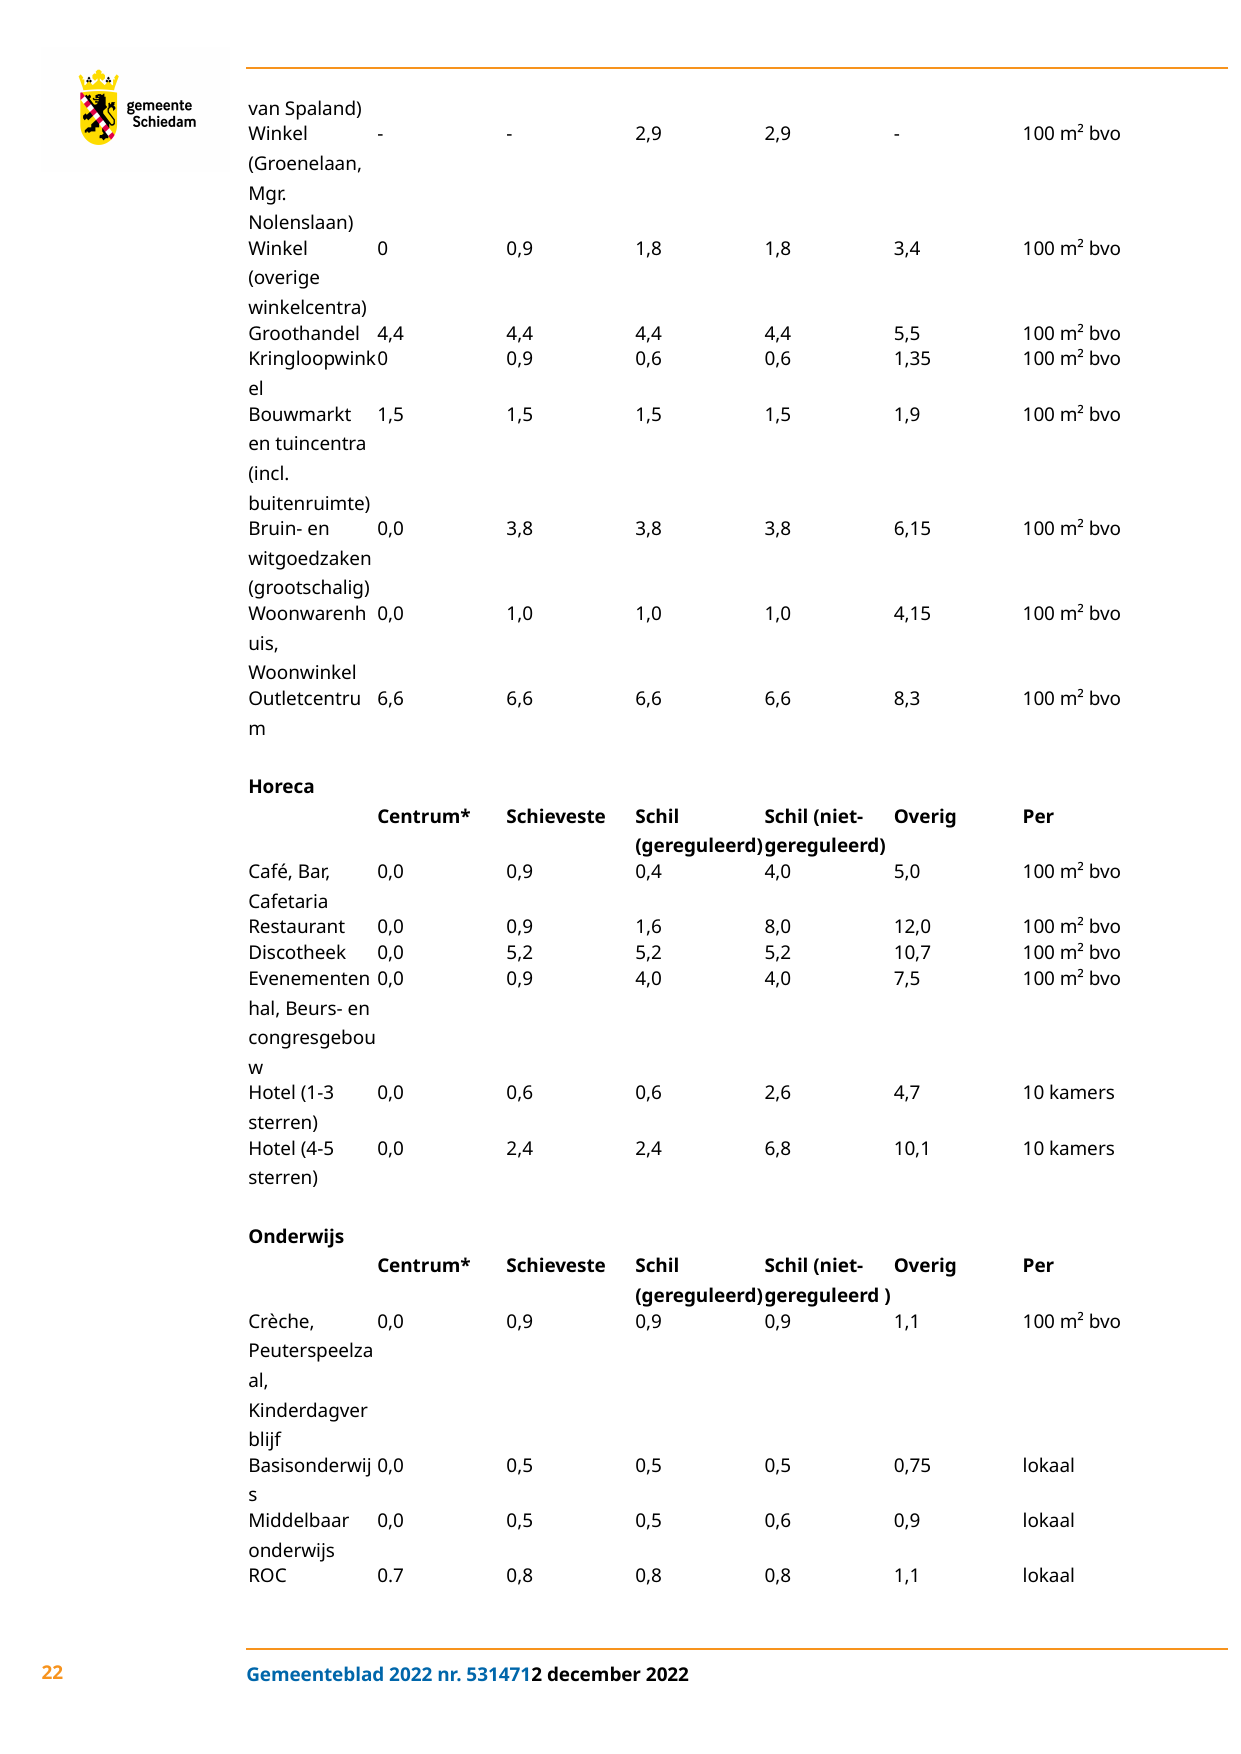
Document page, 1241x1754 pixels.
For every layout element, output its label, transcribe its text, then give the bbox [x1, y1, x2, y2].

table_cell 1,35 [894, 346, 1022, 401]
table_cell 5,5 [894, 320, 1022, 346]
table_cell 0,9 [506, 965, 635, 1079]
table_cell 0,6 [764, 346, 893, 401]
table_cell lokaal [1023, 1508, 1152, 1563]
table_cell 100 m² bvo [1023, 346, 1152, 401]
text Horeca [248, 773, 1152, 799]
table_header [248, 803, 377, 858]
table_cell 2,9 [764, 121, 893, 235]
table_cell 6,6 [506, 685, 635, 741]
table_cell 6,6 [764, 685, 893, 741]
table_cell [1023, 95, 1152, 121]
table_cell 1,5 [764, 401, 893, 515]
table_cell 0,0 [377, 515, 506, 600]
table_cell 10 kamers [1023, 1135, 1152, 1190]
table_cell 2,4 [506, 1135, 635, 1190]
table_header [248, 1253, 377, 1308]
table_cell 100 m² bvo [1023, 320, 1152, 346]
table_cell 3,4 [894, 235, 1022, 320]
table_cell 0,0 [377, 939, 506, 965]
table_cell [894, 95, 1022, 121]
table_cell - [377, 121, 506, 235]
table_cell 0,9 [506, 346, 635, 401]
table_cell 4,4 [377, 320, 506, 346]
table_cell 3,8 [635, 515, 764, 600]
table_cell Evenementenhal, Beurs- en congresgebouw [248, 965, 377, 1079]
table_cell 10 kamers [1023, 1080, 1152, 1135]
table_cell 0,9 [506, 1308, 635, 1452]
table_cell 2,4 [635, 1135, 764, 1190]
table_cell 100 m² bvo [1023, 600, 1152, 685]
table_cell 0,0 [377, 1508, 506, 1563]
table_header Per [1023, 803, 1152, 858]
table_cell 0,0 [377, 965, 506, 1079]
table_cell Crèche, Peuterspeelzaal, Kinderdagverblijf [248, 1308, 377, 1452]
table_header Schil (niet- gereguleerd) [764, 803, 893, 858]
table_cell - [377, 95, 506, 121]
table_cell 0,5 [635, 1508, 764, 1563]
table_cell 0,6 [635, 346, 764, 401]
table_cell 1,5 [506, 401, 635, 515]
table_cell 6,15 [894, 515, 1022, 600]
table_cell Kringloopwinkel [248, 346, 377, 401]
table_cell 1,0 [635, 600, 764, 685]
table_cell Middelbaar onderwijs [248, 1508, 377, 1563]
table_cell 6,8 [764, 1135, 893, 1190]
table_cell - [506, 121, 635, 235]
table_cell 0,5 [506, 1452, 635, 1507]
table_cell Hotel (1-3 sterren) [248, 1080, 377, 1135]
table_header Schil (gereguleerd) [635, 803, 764, 858]
table_cell - [635, 95, 764, 121]
table_cell 100 m² bvo [1023, 939, 1152, 965]
table_cell 2,6 [764, 1080, 893, 1135]
table_cell 0 [377, 235, 506, 320]
table_cell 100 m² bvo [1023, 515, 1152, 600]
table_cell 100 m² bvo [1023, 235, 1152, 320]
table_cell 7,5 [894, 965, 1022, 1079]
table_cell 0,6 [506, 1080, 635, 1135]
table_cell 1,6 [635, 914, 764, 939]
table_cell - [764, 95, 893, 121]
table_cell 100 m² bvo [1023, 914, 1152, 939]
table_cell 0,0 [377, 858, 506, 914]
table_cell Woonwarenhuis, Woonwinkel [248, 600, 377, 685]
table_cell 12,0 [894, 914, 1022, 939]
table_cell 6,6 [377, 685, 506, 741]
table_cell 0,75 [894, 1452, 1022, 1507]
table_cell 5,2 [506, 939, 635, 965]
table_cell 4,0 [635, 965, 764, 1079]
table_cell 100 m² bvo [1023, 121, 1152, 235]
table_cell 5,2 [764, 939, 893, 965]
table_cell 4,4 [635, 320, 764, 346]
table_cell Outletcentrum [248, 685, 377, 741]
table_cell 3,8 [506, 515, 635, 600]
table_cell 1,5 [377, 401, 506, 515]
table_cell 100 m² bvo [1023, 858, 1152, 914]
table_cell 100 m² bvo [1023, 401, 1152, 515]
table_cell 0,9 [506, 858, 635, 914]
table_cell 8,3 [894, 685, 1022, 741]
table_cell 4,0 [764, 965, 893, 1079]
table_cell - [894, 121, 1022, 235]
table_cell 100 m² bvo [1023, 685, 1152, 741]
table_cell Café, Bar, Cafetaria [248, 858, 377, 914]
table_cell 1,0 [764, 600, 893, 685]
table_cell 5,0 [894, 858, 1022, 914]
table_cell 10,1 [894, 1135, 1022, 1190]
table_cell 1,5 [635, 401, 764, 515]
table_cell 0,6 [635, 1080, 764, 1135]
table_cell 0,0 [377, 1452, 506, 1507]
table_cell 0,9 [506, 235, 635, 320]
table_cell 4,0 [764, 858, 893, 914]
table_cell Winkel (Groenelaan, Mgr. Nolenslaan) [248, 121, 377, 235]
table_cell 4,15 [894, 600, 1022, 685]
table_header Schieveste [506, 803, 635, 858]
table_cell 8,0 [764, 914, 893, 939]
table_cell - [506, 95, 635, 121]
table_header Overig [894, 803, 1022, 858]
table_cell 0,0 [377, 1135, 506, 1190]
table_cell 100 m² bvo [1023, 1308, 1152, 1452]
table_header Overig [894, 1253, 1022, 1308]
table_cell 2,9 [635, 121, 764, 235]
table_header Per [1023, 1253, 1152, 1308]
table_cell 0,9 [506, 914, 635, 939]
table_cell 1,1 [894, 1563, 1022, 1588]
table_cell 0,8 [635, 1563, 764, 1588]
table_cell 1,8 [635, 235, 764, 320]
table_cell 1,9 [894, 401, 1022, 515]
table_header Schil (niet- gereguleerd ) [764, 1253, 893, 1308]
table_cell 4,7 [894, 1080, 1022, 1135]
table_cell 4,4 [764, 320, 893, 346]
table_cell 6,6 [635, 685, 764, 741]
table_cell Hotel (4-5 sterren) [248, 1135, 377, 1190]
table_cell 0,5 [764, 1452, 893, 1507]
table_cell 0,8 [764, 1563, 893, 1588]
table_header Schieveste [506, 1253, 635, 1308]
table_header Centrum* [377, 803, 506, 858]
table_cell 5,2 [635, 939, 764, 965]
table_cell 0.7 [377, 1563, 506, 1588]
table_cell 0,5 [635, 1452, 764, 1507]
picture [41, 47, 231, 172]
table_cell Restaurant [248, 914, 377, 939]
table_cell 3,8 [764, 515, 893, 600]
table_cell van Spaland) [248, 95, 377, 121]
table_cell ROC [248, 1563, 377, 1588]
table_cell 0,9 [894, 1508, 1022, 1563]
table_cell 0,6 [764, 1508, 893, 1563]
table_cell 1,0 [506, 600, 635, 685]
table_cell Groothandel [248, 320, 377, 346]
table_cell 0,5 [506, 1508, 635, 1563]
table_cell Discotheek [248, 939, 377, 965]
table_cell 0 [377, 346, 506, 401]
table_cell Winkel (overige winkelcentra) [248, 235, 377, 320]
table_cell 1,1 [894, 1308, 1022, 1452]
table_cell 10,7 [894, 939, 1022, 965]
table_cell 0,0 [377, 1308, 506, 1452]
table_cell Bruin- en witgoedzaken (grootschalig) [248, 515, 377, 600]
table_cell Bouwmarkt en tuincentra (incl. buitenruimte) [248, 401, 377, 515]
table_cell lokaal [1023, 1452, 1152, 1507]
table_cell 0,9 [635, 1308, 764, 1452]
table_cell 1,8 [764, 235, 893, 320]
table_cell 100 m² bvo [1023, 965, 1152, 1079]
table_header Schil (gereguleerd) [635, 1253, 764, 1308]
table_cell 0,0 [377, 1080, 506, 1135]
table_cell lokaal [1023, 1563, 1152, 1588]
table_cell 0,4 [635, 858, 764, 914]
text Onderwijs [248, 1223, 1152, 1249]
table_header Centrum* [377, 1253, 506, 1308]
table_cell 0,0 [377, 600, 506, 685]
table_cell Basisonderwijs [248, 1452, 377, 1507]
table_cell 0,8 [506, 1563, 635, 1588]
table_cell 0,9 [764, 1308, 893, 1452]
table_cell 0,0 [377, 914, 506, 939]
table_cell 4,4 [506, 320, 635, 346]
